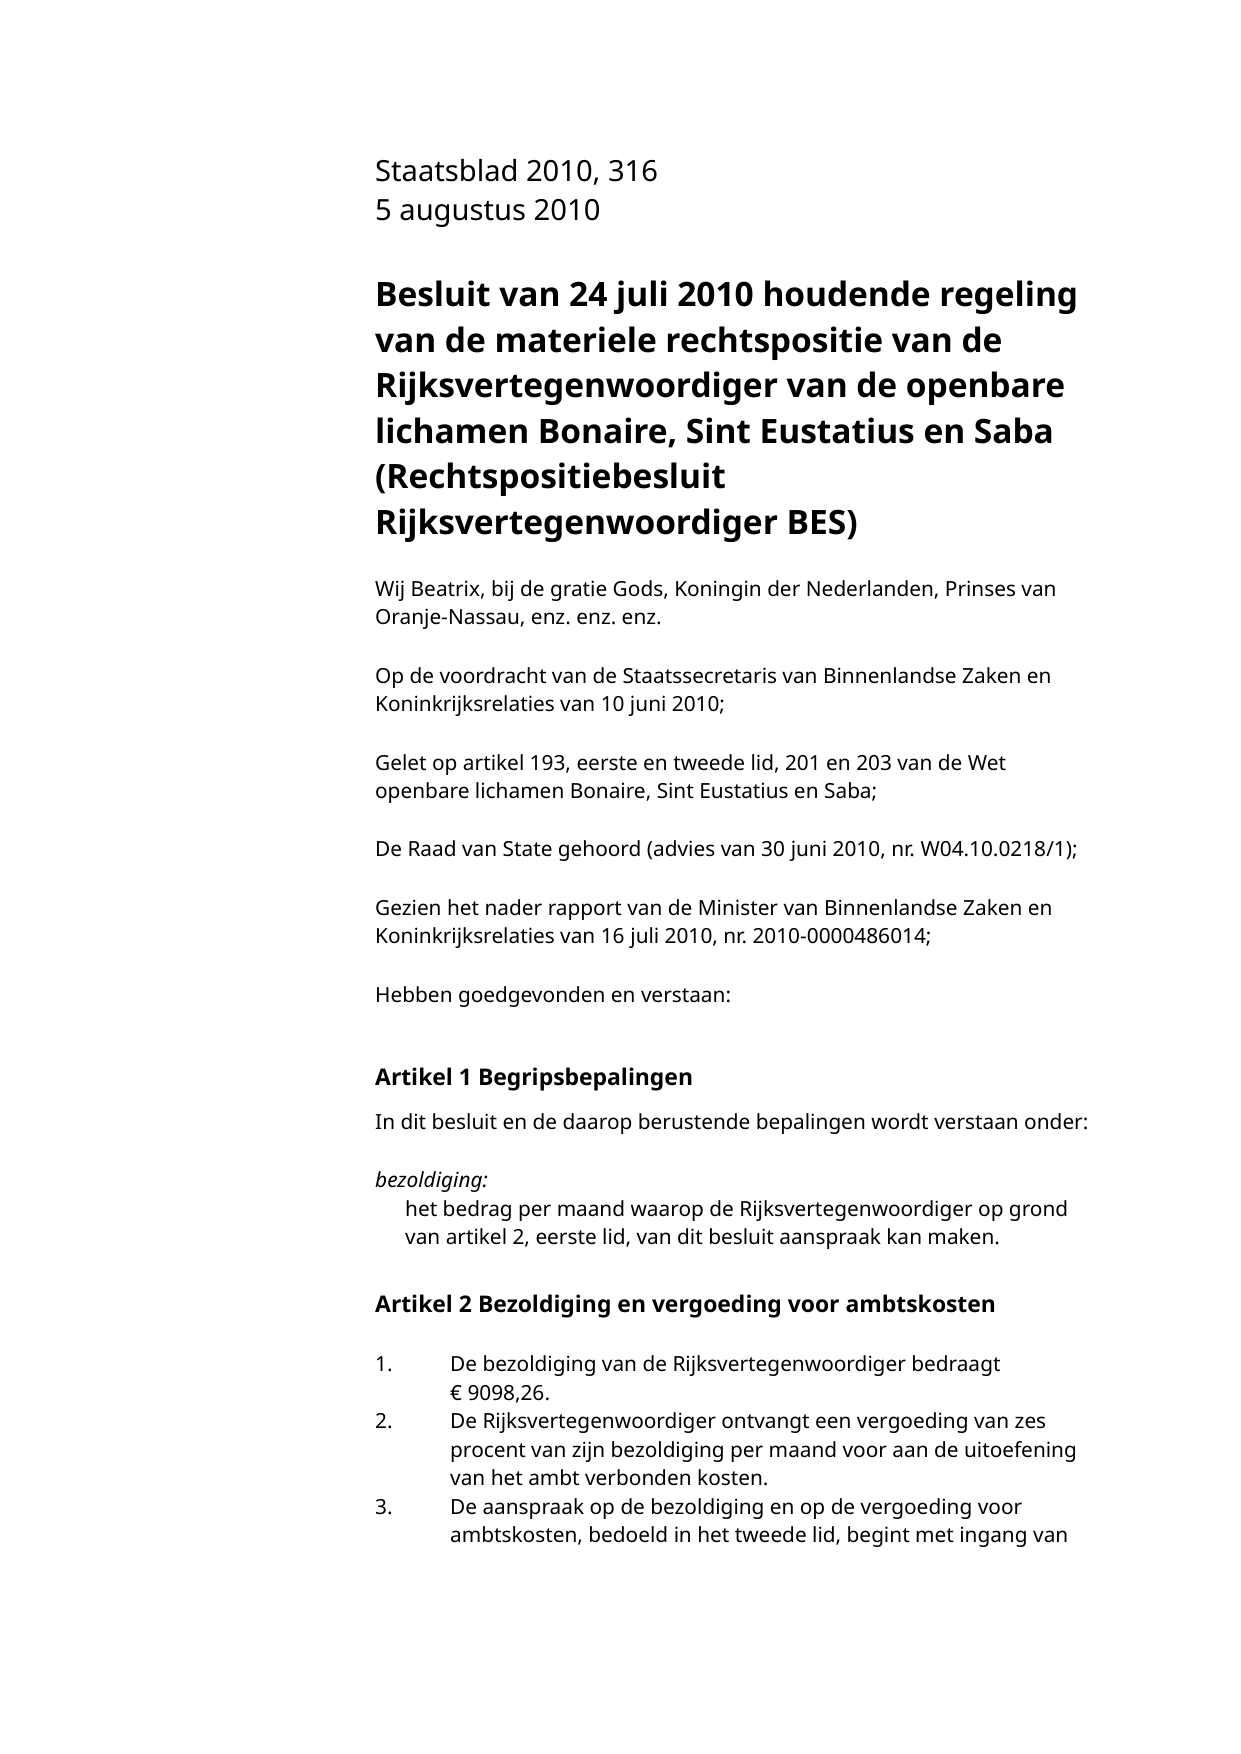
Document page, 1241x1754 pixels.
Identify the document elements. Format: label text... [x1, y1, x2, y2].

text Op de voordracht van de Staatssecretaris van Binnenlandse Zaken en Koninkrijksrelaties van 10 juni 2010; [375, 661, 1090, 718]
list De bezoldiging van de Rijksvertegenwoordiger bedraagt € 9098,26. [375, 1349, 1090, 1406]
text Hebben goedgevonden en verstaan: [375, 980, 1090, 1008]
subtitle Artikel 2 Bezoldiging en vergoeding voor ambtskosten [375, 1288, 1090, 1319]
subtitle Artikel 1 Begripsbepalingen [375, 1061, 1090, 1092]
subtitle Besluit van 24 juli 2010 houdende regeling van de materiele rechtspositie van de Rijksvertegenwoordiger van de openbare lichamen Bonaire, Sint Eustatius en Saba (Rechtspositiebesluit Rijksvertegenwoordiger BES) [375, 271, 1090, 544]
text 5 augustus 2010 [375, 190, 1090, 229]
text In dit besluit en de daarop berustende bepalingen wordt verstaan onder: [375, 1107, 1090, 1136]
text Gelet op artikel 193, eerste en tweede lid, 201 en 203 van de Wet openbare lichamen Bonaire, Sint Eustatius en Saba; [375, 748, 1090, 804]
text Wij Beatrix, bij de gratie Gods, Koningin der Nederlanden, Prinses van Oranje-Nassau, enz. enz. enz. [375, 574, 1090, 631]
text Staatsblad 2010, 316 [375, 150, 1090, 190]
text bezoldiging: [375, 1166, 1090, 1194]
list De Rijksvertegenwoordiger ontvangt een vergoeding van zes procent van zijn bezoldiging per maand voor aan de uitoefening van het ambt verbonden kosten. [375, 1406, 1090, 1492]
text het bedrag per maand waarop de Rijksvertegenwoordiger op grond van artikel 2, eerste lid, van dit besluit aanspraak kan maken. [405, 1194, 1090, 1251]
text De Raad van State gehoord (advies van 30 juni 2010, nr. W04.10.0218/1); [375, 834, 1090, 863]
text Gezien het nader rapport van de Minister van Binnenlandse Zaken en Koninkrijksrelaties van 16 juli 2010, nr. 2010-0000486014; [375, 893, 1090, 950]
list De aanspraak op de bezoldiging en op de vergoeding voor ambtskosten, bedoeld in het tweede lid, begint met ingang van [375, 1492, 1090, 1549]
